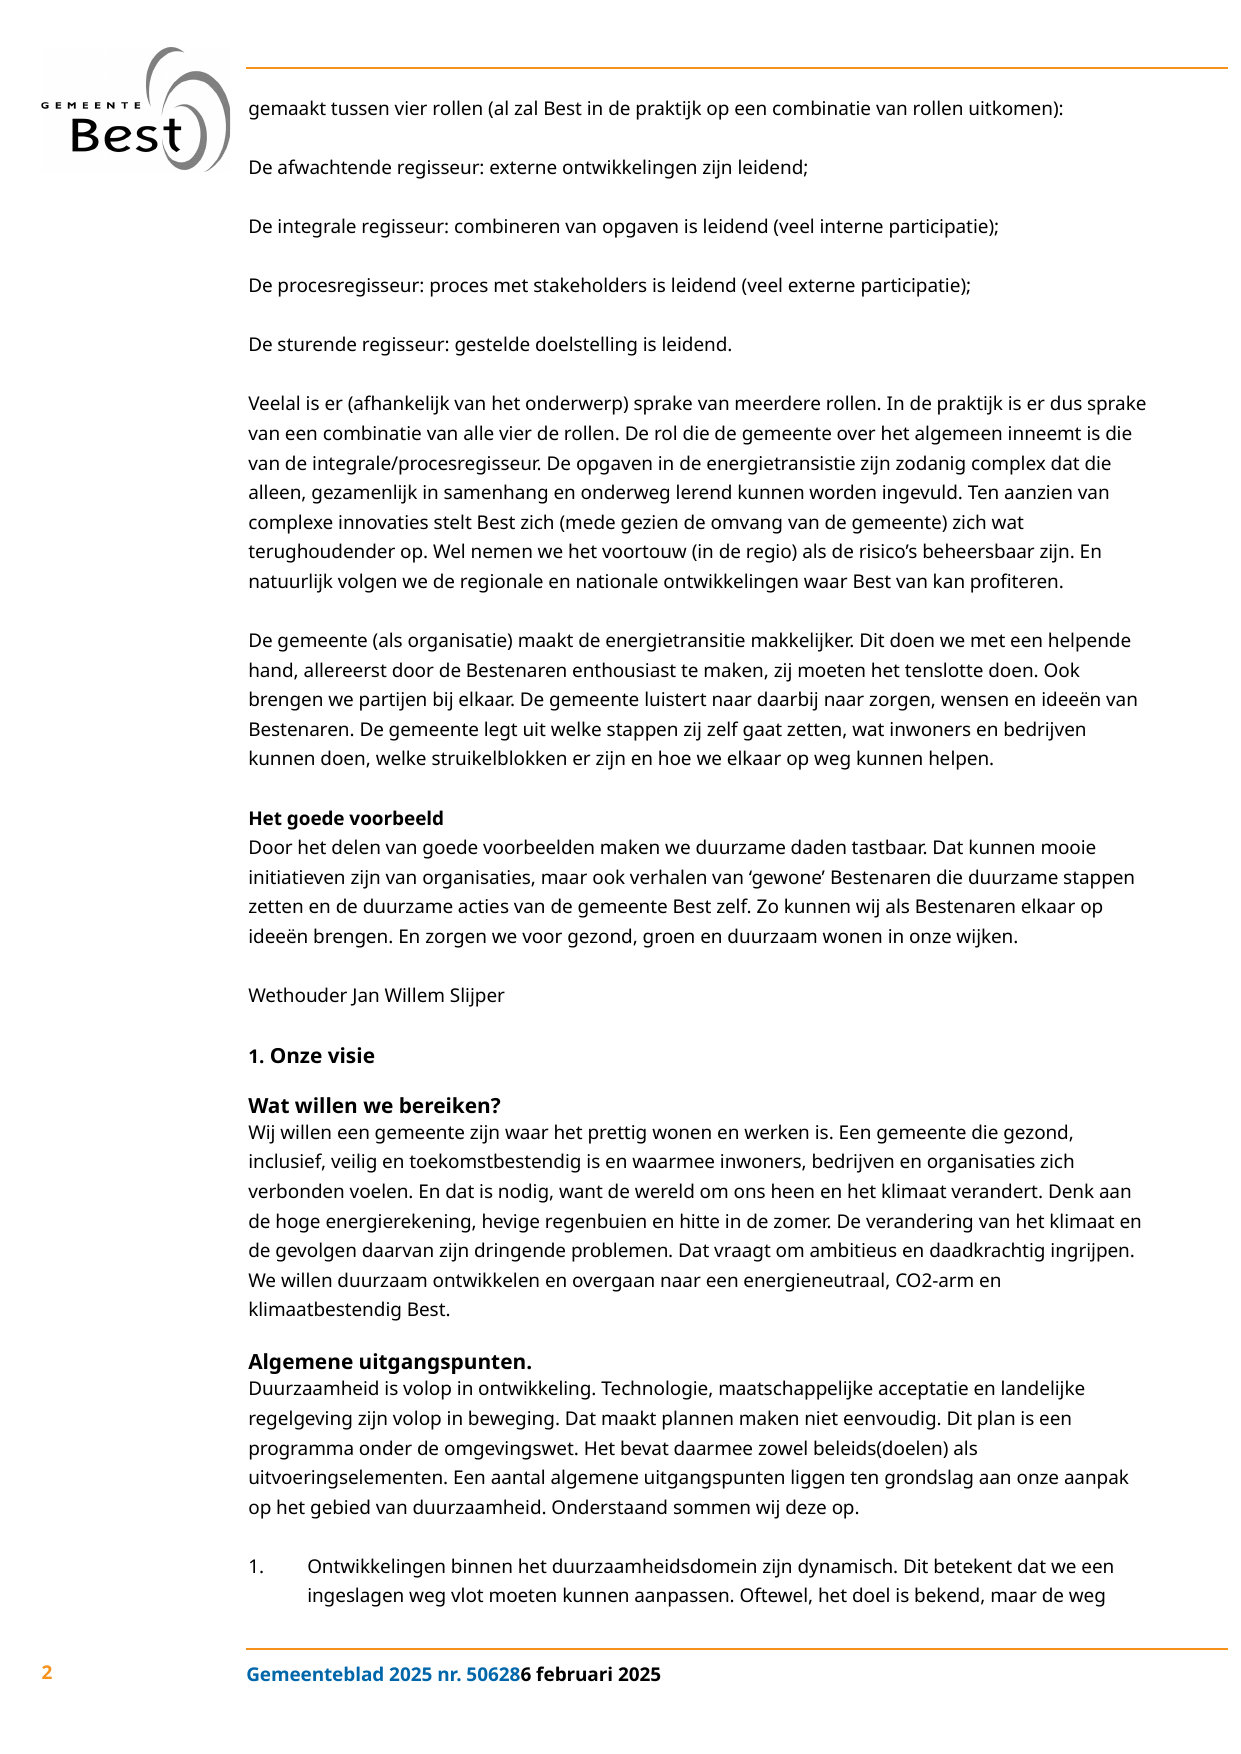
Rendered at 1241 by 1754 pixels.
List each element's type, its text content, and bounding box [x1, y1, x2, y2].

text Algemene uitgangspunten. [248, 1347, 1152, 1376]
text De gemeente (als organisatie) maakt de energietransitie makkelijker. Dit doen we met een helpende hand, allereerst door de Bestenaren enthousiast te maken, zij moeten het tenslotte doen. Ook brengen we partijen bij elkaar. De gemeente luistert naar daarbij naar zorgen, wensen en ideeën van Bestenaren. De gemeente legt uit welke stappen zij zelf gaat zetten, wat inwoners en bedrijven kunnen doen, welke struikelblokken er zijn en hoe we elkaar op weg kunnen helpen. [248, 627, 1152, 771]
text Veelal is er (afhankelijk van het onderwerp) sprake van meerdere rollen. In de praktijk is er dus sprake van een combinatie van alle vier de rollen. De rol die de gemeente over het algemeen inneemt is die van de integrale/procesregisseur. De opgaven in de energietransistie zijn zodanig complex dat die alleen, gezamenlijk in samenhang en onderweg lerend kunnen worden ingevuld. Ten aanzien van complexe innovaties stelt Best zich (mede gezien de omvang van de gemeente) zich wat terughoudender op. Wel nemen we het voortouw (in de regio) als de risico’s beheersbaar zijn. En natuurlijk volgen we de regionale en nationale ontwikkelingen waar Best van kan profiteren. [248, 391, 1152, 594]
text De integrale regisseur: combineren van opgaven is leidend (veel interne participatie); [248, 213, 1152, 239]
text Het goede voorbeeld [248, 805, 1152, 831]
text 1. Onze visie [248, 1041, 1152, 1070]
list Ontwikkelingen binnen het duurzaamheidsdomein zijn dynamisch. Dit betekent dat we een ingeslagen weg vlot moeten kunnen aanpassen. Oftewel, het doel is bekend, maar de weg [248, 1553, 1152, 1608]
text Wij willen een gemeente zijn waar het prettig wonen en werken is. Een gemeente die gezond, inclusief, veilig en toekomstbestendig is en waarmee inwoners, bedrijven en organisaties zich verbonden voelen. En dat is nodig, want de wereld om ons heen en het klimaat verandert. Denk aan de hoge energierekening, hevige regenbuien en hitte in de zomer. De verandering van het klimaat en de gevolgen daarvan zijn dringende problemen. Dat vraagt om ambitieus en daadkrachtig ingrijpen. We willen duurzaam ontwikkelen en overgaan naar een energieneutraal, CO2-arm en klimaatbestendig Best. [248, 1119, 1152, 1322]
text De sturende regisseur: gestelde doelstelling is leidend. [248, 331, 1152, 357]
picture [41, 47, 231, 172]
text Wat willen we bereiken? [248, 1091, 1152, 1119]
text De afwachtende regisseur: externe ontwikkelingen zijn leidend; [248, 154, 1152, 180]
text Wethouder Jan Willem Slijper [248, 982, 1152, 1008]
text De procesregisseur: proces met stakeholders is leidend (veel externe participatie); [248, 272, 1152, 298]
text Door het delen van goede voorbeelden maken we duurzame daden tastbaar. Dat kunnen mooie initiatieven zijn van organisaties, maar ook verhalen van ‘gewone’ Bestenaren die duurzame stappen zetten en de duurzame acties van de gemeente Best zelf. Zo kunnen wij als Bestenaren elkaar op ideeën brengen. En zorgen we voor gezond, groen en duurzaam wonen in onze wijken. [248, 834, 1152, 949]
text gemaakt tussen vier rollen (al zal Best in de praktijk op een combinatie van rollen uitkomen): [248, 95, 1152, 121]
text Duurzaamheid is volop in ontwikkeling. Technologie, maatschappelijke acceptatie en landelijke regelgeving zijn volop in beweging. Dat maakt plannen maken niet eenvoudig. Dit plan is een programma onder de omgevingswet. Het bevat daarmee zowel beleids(doelen) als uitvoeringselementen. Een aantal algemene uitgangspunten liggen ten grondslag aan onze aanpak op het gebied van duurzaamheid. Onderstaand sommen wij deze op. [248, 1376, 1152, 1519]
